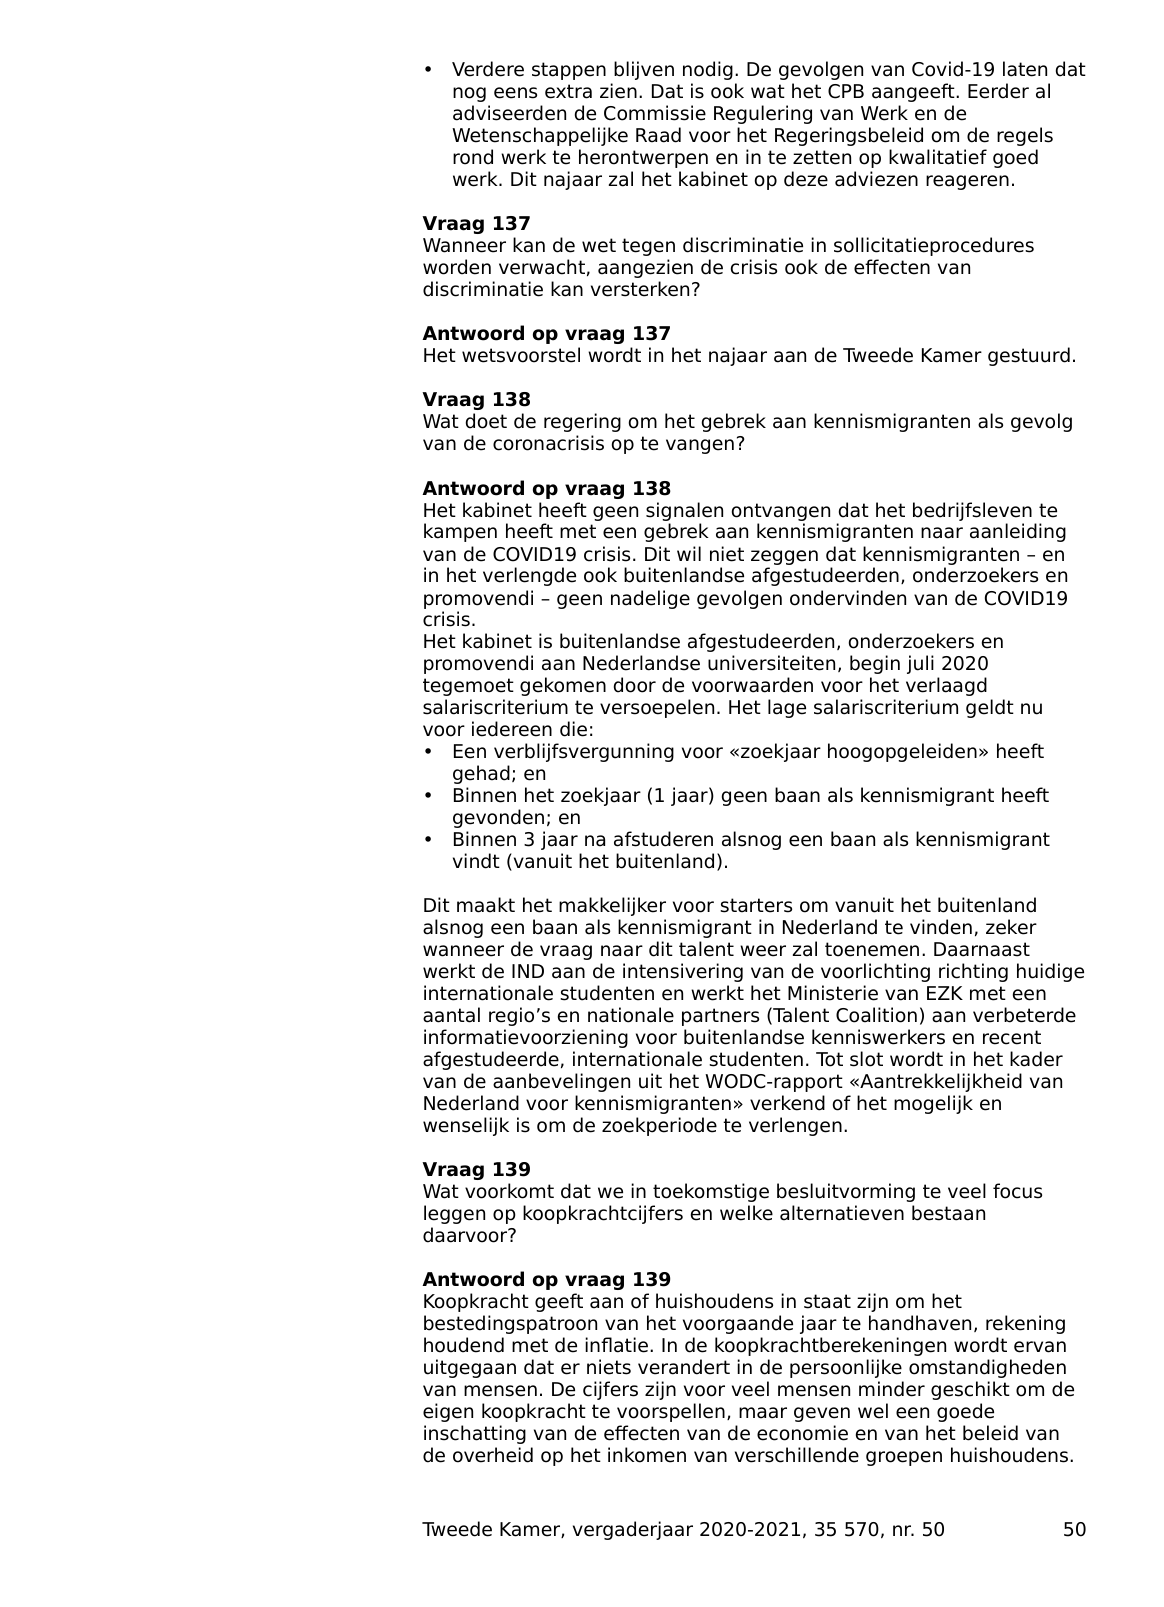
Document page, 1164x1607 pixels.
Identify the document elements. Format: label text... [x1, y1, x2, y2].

text Vraag 137 [422, 213, 1087, 235]
text Koopkracht geeft aan of huishoudens in staat zijn om het bestedingspatroon van het voorgaande jaar te handhaven, rekening houdend met de inflatie. In de koopkrachtberekeningen wordt ervan uitgegaan dat er niets verandert in de persoonlijke omstandigheden van mensen. De cijfers zijn voor veel mensen minder geschikt om de eigen koopkracht te voorspellen, maar geven wel een goede inschatting van de effecten van de economie en van het beleid van de overheid op het inkomen van verschillende groepen huishoudens. [422, 1291, 1087, 1467]
text • Binnen het zoekjaar (1 jaar) geen baan als kennismigrant heeft gevonden; en [422, 785, 1087, 829]
text • Binnen 3 jaar na afstuderen alsnog een baan als kennismigrant vindt (vanuit het buitenland). [422, 829, 1087, 873]
text Het wetsvoorstel wordt in het najaar aan de Tweede Kamer gestuurd. [422, 345, 1087, 367]
text Vraag 138 [422, 389, 1087, 411]
text • Een verblijfsvergunning voor «zoekjaar hoogopgeleiden» heeft gehad; en [422, 741, 1087, 785]
text Dit maakt het makkelijker voor starters om vanuit het buitenland alsnog een baan als kennismigrant in Nederland te vinden, zeker wanneer de vraag naar dit talent weer zal toenemen. Daarnaast werkt de IND aan de intensivering van de voorlichting richting huidige internationale studenten en werkt het Ministerie van EZK met een aantal regio’s en nationale partners (Talent Coalition) aan verbeterde informatievoorziening voor buitenlandse kenniswerkers en recent afgestudeerde, internationale studenten. Tot slot wordt in het kader van de aanbevelingen uit het WODC-rapport «Aantrekkelijkheid van Nederland voor kennismigranten» verkend of het mogelijk en wenselijk is om de zoekperiode te verlengen. [422, 895, 1087, 1137]
text Antwoord op vraag 138 [422, 477, 1087, 499]
text Het kabinet is buitenlandse afgestudeerden, onderzoekers en promovendi aan Nederlandse universiteiten, begin juli 2020 tegemoet gekomen door de voorwaarden voor het verlaagd salariscriterium te versoepelen. Het lage salariscriterium geldt nu voor iedereen die: [422, 631, 1087, 741]
text Vraag 139 [422, 1159, 1087, 1181]
text Antwoord op vraag 139 [422, 1269, 1087, 1291]
text Wat voorkomt dat we in toekomstige besluitvorming te veel focus leggen op koopkrachtcijfers en welke alternatieven bestaan daarvoor? [422, 1181, 1087, 1247]
text Wat doet de regering om het gebrek aan kennismigranten als gevolg van de coronacrisis op te vangen? [422, 411, 1087, 455]
text Wanneer kan de wet tegen discriminatie in sollicitatieprocedures worden verwacht, aangezien de crisis ook de effecten van discriminatie kan versterken? [422, 235, 1087, 301]
text Antwoord op vraag 137 [422, 323, 1087, 345]
text • Verdere stappen blijven nodig. De gevolgen van Covid-19 laten dat nog eens extra zien. Dat is ook wat het CPB aangeeft. Eerder al adviseerden de Commissie Regulering van Werk en de Wetenschappelijke Raad voor het Regeringsbeleid om de regels rond werk te herontwerpen en in te zetten op kwalitatief goed werk. Dit najaar zal het kabinet op deze adviezen reageren. [422, 59, 1087, 191]
text Het kabinet heeft geen signalen ontvangen dat het bedrijfsleven te kampen heeft met een gebrek aan kennismigranten naar aanleiding van de COVID19 crisis. Dit wil niet zeggen dat kennismigranten – en in het verlengde ook buitenlandse afgestudeerden, onderzoekers en promovendi – geen nadelige gevolgen ondervinden van de COVID19 crisis. [422, 499, 1087, 631]
